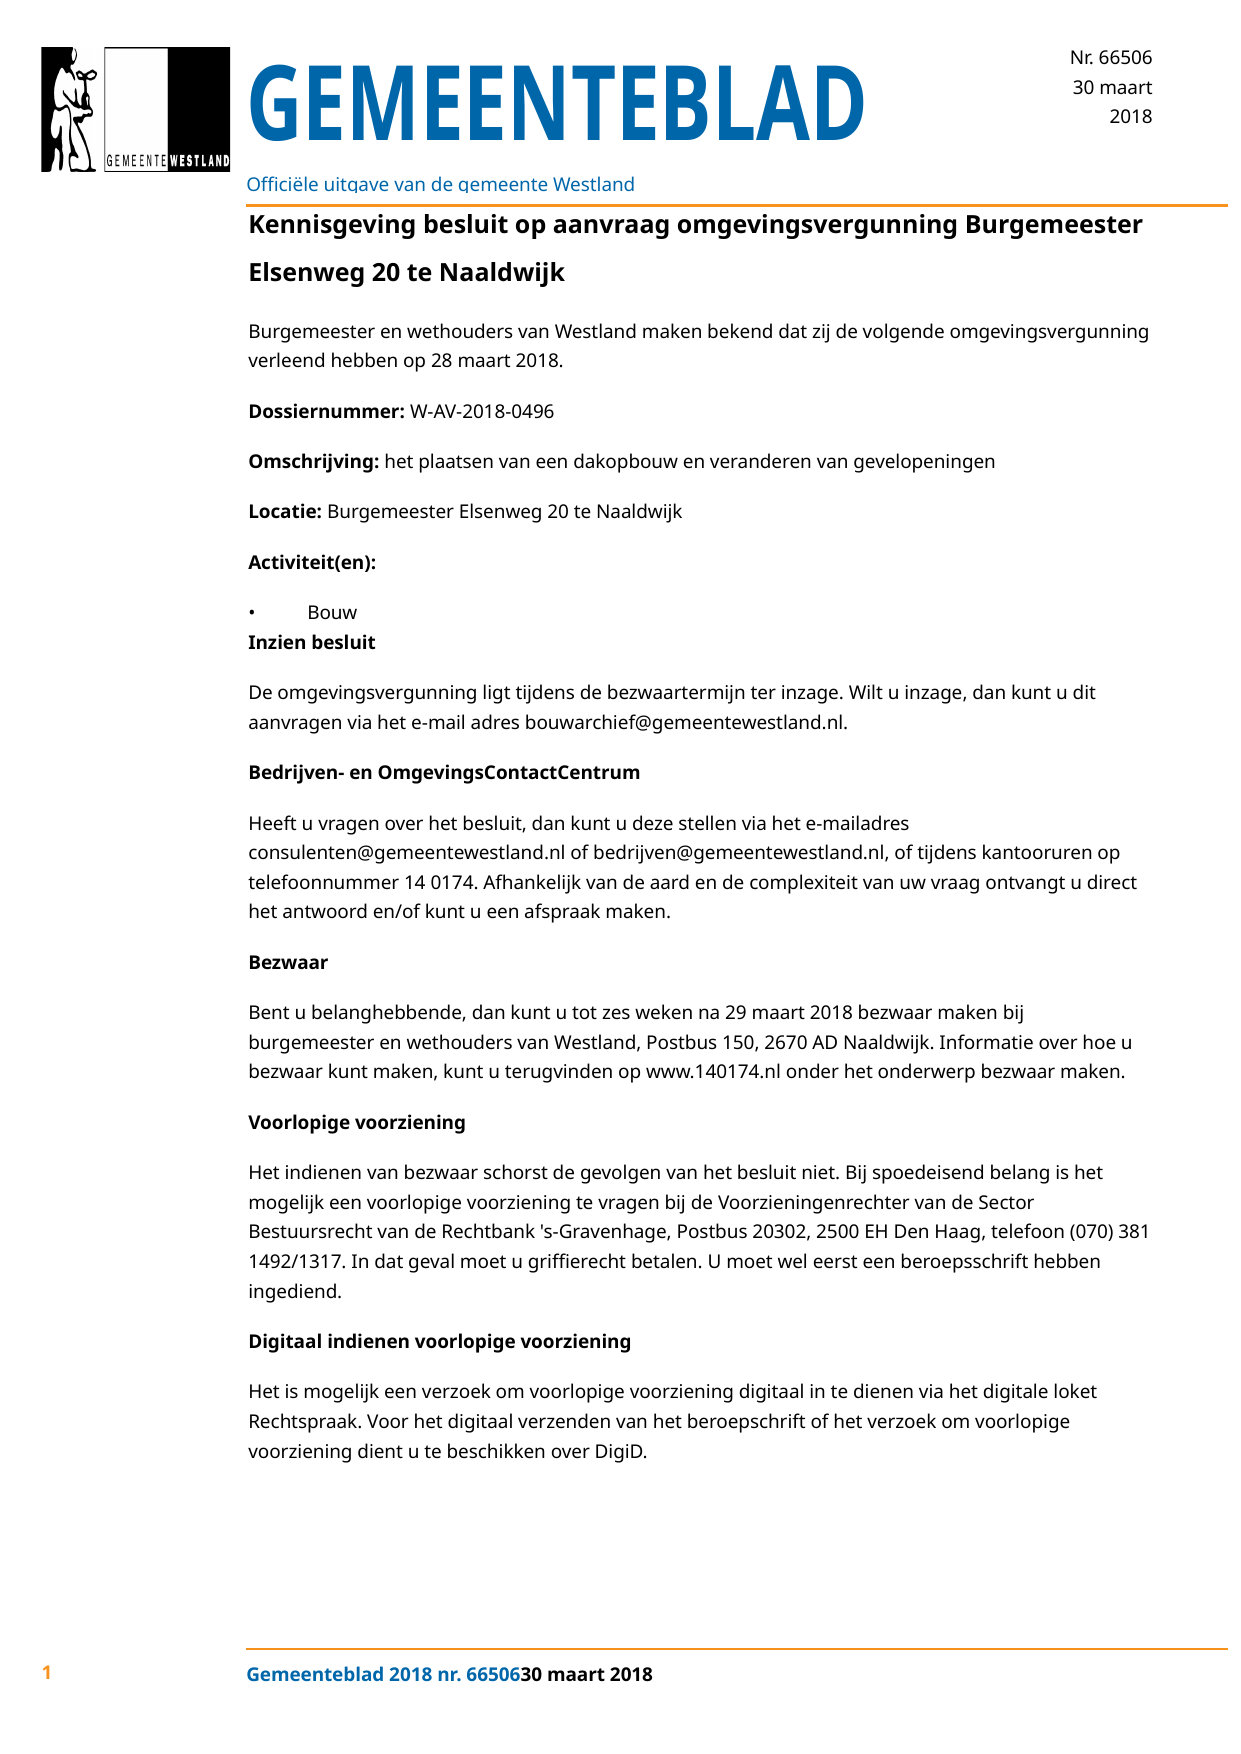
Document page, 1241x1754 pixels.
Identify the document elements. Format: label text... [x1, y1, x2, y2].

text Digitaal indienen voorlopige voorziening [248, 1328, 1152, 1354]
text Heeft u vragen over het besluit, dan kunt u deze stellen via het e-mailadres consulenten@gemeentewestland.nl of bedrijven@gemeentewestland.nl, of tijdens kantooruren op telefoonnummer 14 0174. Afhankelijk van de aard en de complexiteit van uw vraag ontvangt u direct het antwoord en/of kunt u een afspraak maken. [248, 810, 1152, 924]
text Inzien besluit [248, 629, 1152, 655]
text De omgevingsvergunning ligt tijdens de bezwaartermijn ter inzage. Wilt u inzage, dan kunt u dit aanvragen via het e-mail adres bouwarchief@gemeentewestland.nl. [248, 679, 1152, 735]
picture [41, 47, 231, 172]
text Het indienen van bezwaar schorst de gevolgen van het besluit niet. Bij spoedeisend belang is het mogelijk een voorlopige voorziening te vragen bij de Voorzieningenrechter van de Sector Bestuursrecht van de Rechtbank 's-Gravenhage, Postbus 20302, 2500 EH Den Haag, telefoon (070) 381 1492/1317. In dat geval moet u griffierecht betalen. U moet wel eerst een beroepsschrift hebben ingediend. [248, 1159, 1152, 1304]
list Bouw [248, 599, 1152, 625]
text Kennisgeving besluit op aanvraag omgevingsvergunning Burgemeester Elsenweg 20 te Naaldwijk [248, 207, 1152, 288]
text Bedrijven- en OmgevingsContactCentrum [248, 759, 1152, 785]
text Het is mogelijk een verzoek om voorlopige voorziening digitaal in te dienen via het digitale loket Rechtspraak. Voor het digitaal verzenden van het beroepschrift of het verzoek om voorlopige voorziening dient u te beschikken over DigiD. [248, 1379, 1152, 1464]
text Bent u belanghebbende, dan kunt u tot zes weken na 29 maart 2018 bezwaar maken bij burgemeester en wethouders van Westland, Postbus 150, 2670 AD Naaldwijk. Informatie over hoe u bezwaar kunt maken, kunt u terugvinden op www.140174.nl onder het onderwerp bezwaar maken. [248, 999, 1152, 1084]
text Voorlopige voorziening [248, 1109, 1152, 1135]
text Dossiernummer: W-AV-2018-0496 [248, 398, 1152, 424]
text Burgemeester en wethouders van Westland maken bekend dat zij de volgende omgevingsvergunning verleend hebben op 28 maart 2018. [248, 318, 1152, 373]
text Omschrijving: het plaatsen van een dakopbouw en veranderen van gevelopeningen [248, 448, 1152, 474]
text Bezwaar [248, 949, 1152, 975]
text Activiteit(en): [248, 549, 1152, 575]
text Locatie: Burgemeester Elsenweg 20 te Naaldwijk [248, 499, 1152, 524]
